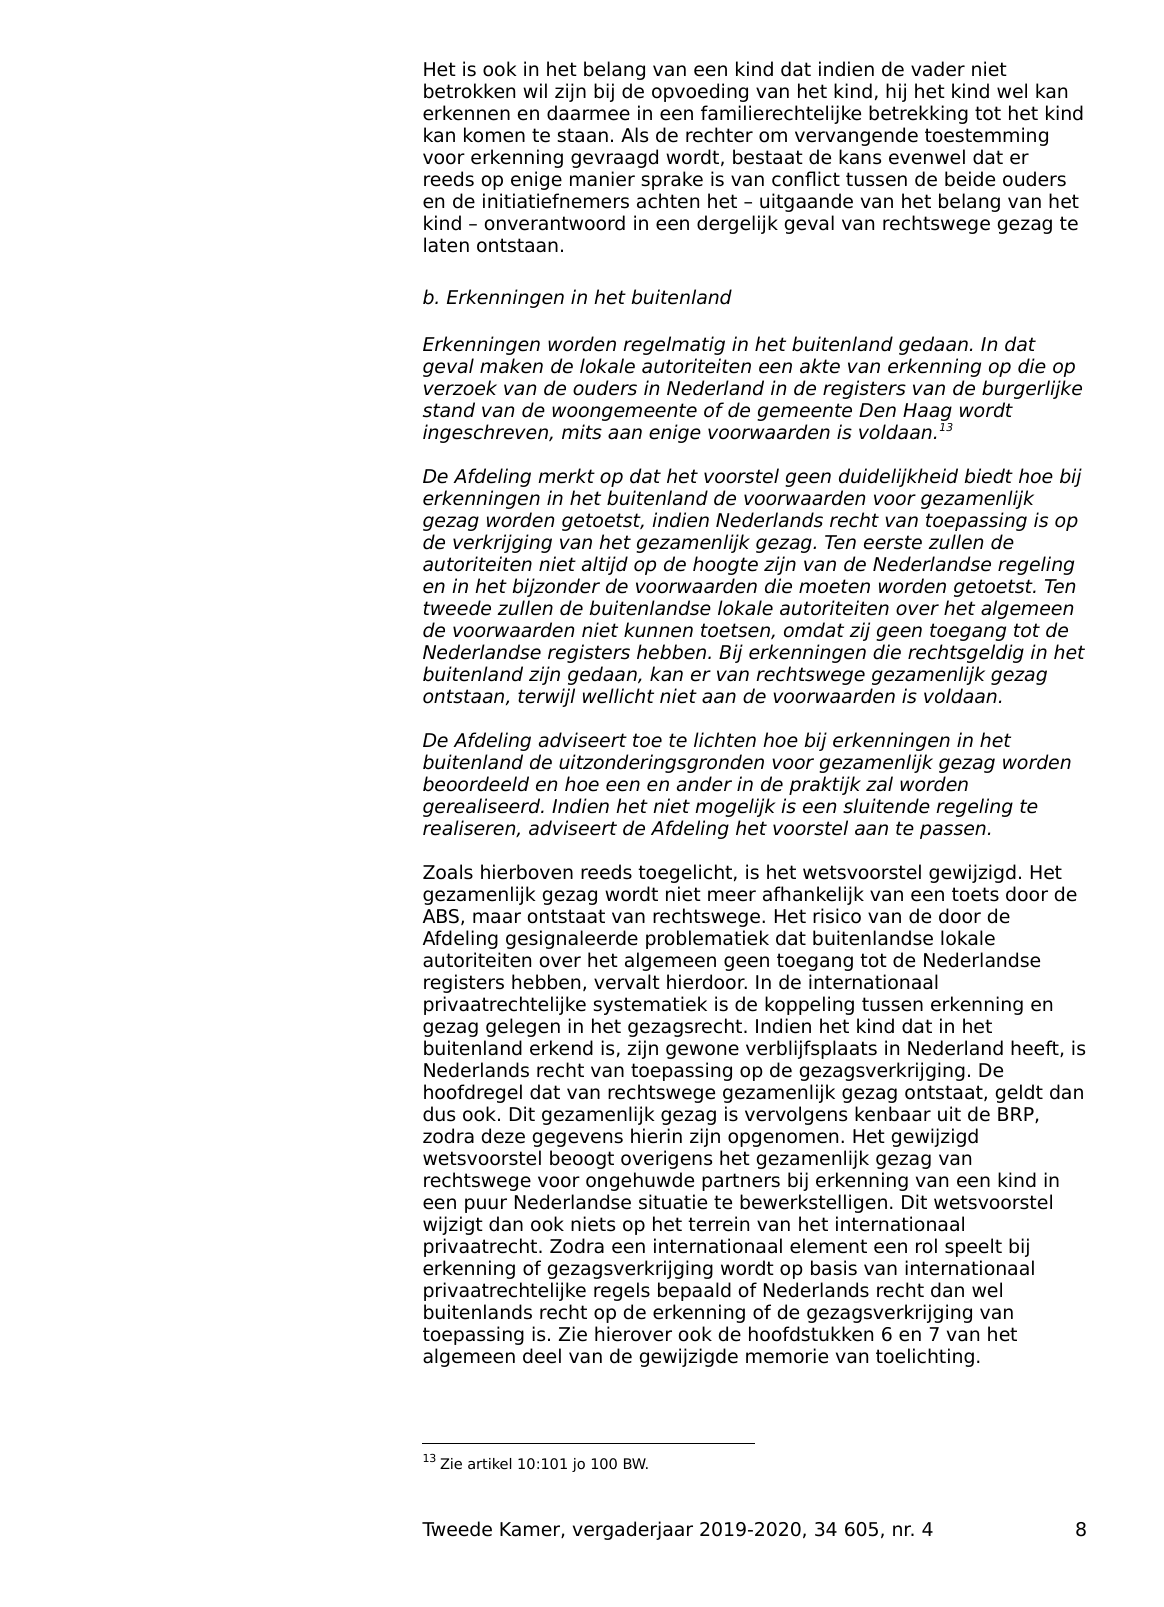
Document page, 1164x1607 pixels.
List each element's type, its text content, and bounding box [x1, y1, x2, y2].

text Zie artikel 10:101 jo 100 BW. [422, 1452, 1087, 1474]
text De Afdeling merkt op dat het voorstel geen duidelijkheid biedt hoe bij erkenningen in het buitenland de voorwaarden voor gezamenlijk gezag worden getoetst, indien Nederlands recht van toepassing is op de verkrijging van het gezamenlijk gezag. Ten eerste zullen de autoriteiten niet altijd op de hoogte zijn van de Nederlandse regeling en in het bijzonder de voorwaarden die moeten worden getoetst. Ten tweede zullen de buitenlandse lokale autoriteiten over het algemeen de voorwaarden niet kunnen toetsen, omdat zij geen toegang tot de Nederlandse registers hebben. Bij erkenningen die rechtsgeldig in het buitenland zijn gedaan, kan er van rechtswege gezamenlijk gezag ontstaan, terwijl wellicht niet aan de voorwaarden is voldaan. [422, 466, 1087, 708]
text De Afdeling adviseert toe te lichten hoe bij erkenningen in het buitenland de uitzonderingsgronden voor gezamenlijk gezag worden beoordeeld en hoe een en ander in de praktijk zal worden gerealiseerd. Indien het niet mogelijk is een sluitende regeling te realiseren, adviseert de Afdeling het voorstel aan te passen. [422, 730, 1087, 840]
text Het is ook in het belang van een kind dat indien de vader niet betrokken wil zijn bij de opvoeding van het kind, hij het kind wel kan erkennen en daarmee in een familierechtelijke betrekking tot het kind kan komen te staan. Als de rechter om vervangende toestemming voor erkenning gevraagd wordt, bestaat de kans evenwel dat er reeds op enige manier sprake is van conflict tussen de beide ouders en de initiatiefnemers achten het – uitgaande van het belang van het kind – onverantwoord in een dergelijk geval van rechtswege gezag te laten ontstaan. [422, 59, 1087, 257]
subtitle b. Erkenningen in het buitenland [422, 287, 1087, 309]
text Erkenningen worden regelmatig in het buitenland gedaan. In dat geval maken de lokale autoriteiten een akte van erkenning op die op verzoek van de ouders in Nederland in de registers van de burgerlijke stand van de woongemeente of de gemeente Den Haag wordt ingeschreven, mits aan enige voorwaarden is voldaan. [422, 334, 1087, 444]
text Zoals hierboven reeds toegelicht, is het wetsvoorstel gewijzigd. Het gezamenlijk gezag wordt niet meer afhankelijk van een toets door de ABS, maar ontstaat van rechtswege. Het risico van de door de Afdeling gesignaleerde problematiek dat buitenlandse lokale autoriteiten over het algemeen geen toegang tot de Nederlandse registers hebben, vervalt hierdoor. In de internationaal privaatrechtelijke systematiek is de koppeling tussen erkenning en gezag gelegen in het gezagsrecht. Indien het kind dat in het buitenland erkend is, zijn gewone verblijfsplaats in Nederland heeft, is Nederlands recht van toepassing op de gezagsverkrijging. De hoofdregel dat van rechtswege gezamenlijk gezag ontstaat, geldt dan dus ook. Dit gezamenlijk gezag is vervolgens kenbaar uit de BRP, zodra deze gegevens hierin zijn opgenomen. Het gewijzigd wetsvoorstel beoogt overigens het gezamenlijk gezag van rechtswege voor ongehuwde partners bij erkenning van een kind in een puur Nederlandse situatie te bewerkstelligen. Dit wetsvoorstel wijzigt dan ook niets op het terrein van het internationaal privaatrecht. Zodra een internationaal element een rol speelt bij erkenning of gezagsverkrijging wordt op basis van internationaal privaatrechtelijke regels bepaald of Nederlands recht dan wel buitenlands recht op de erkenning of de gezagsverkrijging van toepassing is. Zie hierover ook de hoofdstukken 6 en 7 van het algemeen deel van de gewijzigde memorie van toelichting. [422, 862, 1087, 1367]
